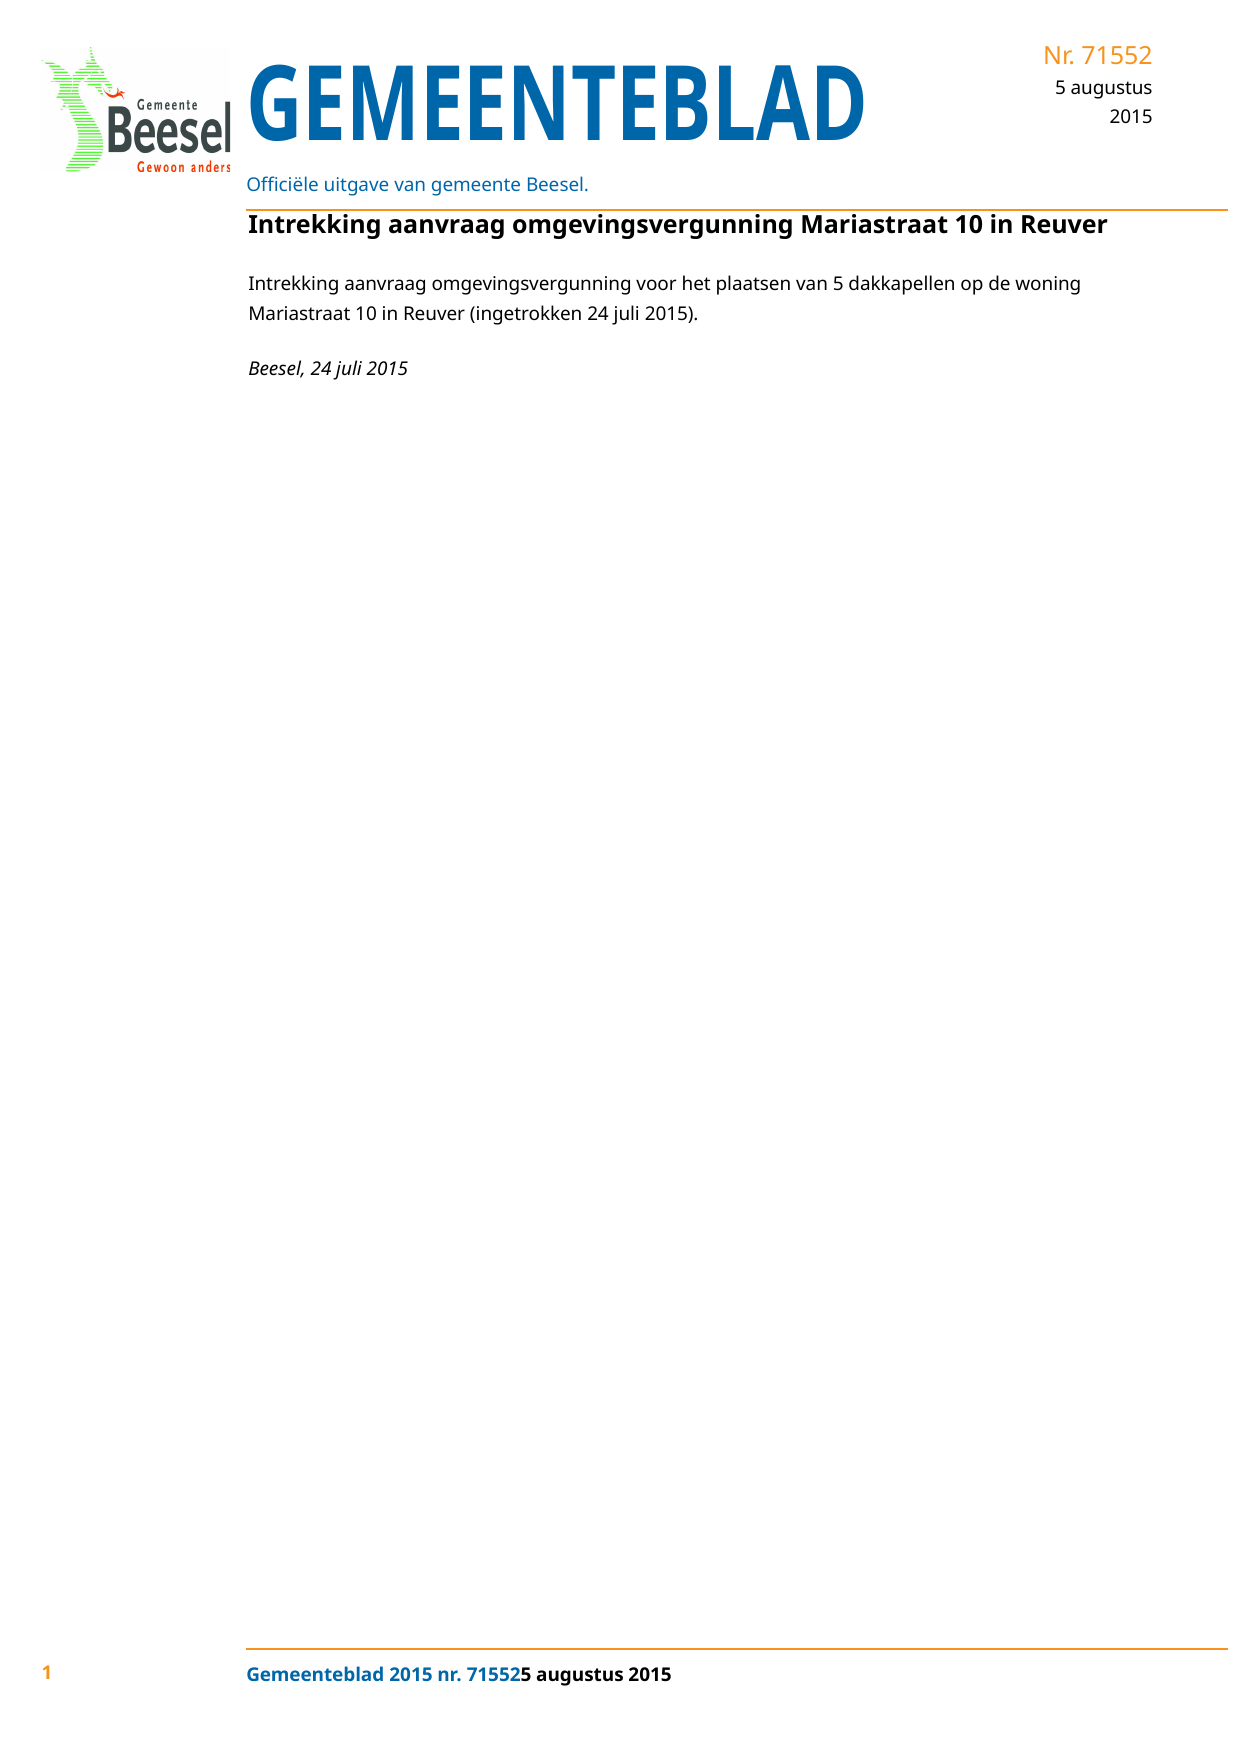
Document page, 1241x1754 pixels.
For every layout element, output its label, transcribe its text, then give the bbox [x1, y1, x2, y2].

picture [41, 47, 231, 172]
text Intrekking aanvraag omgevingsvergunning voor het plaatsen van 5 dakkapellen op de woning Mariastraat 10 in Reuver (ingetrokken 24 juli 2015). [248, 270, 1152, 326]
text Beesel, 24 juli 2015 [248, 355, 1152, 381]
text Intrekking aanvraag omgevingsvergunning Mariastraat 10 in Reuver [248, 211, 1152, 241]
